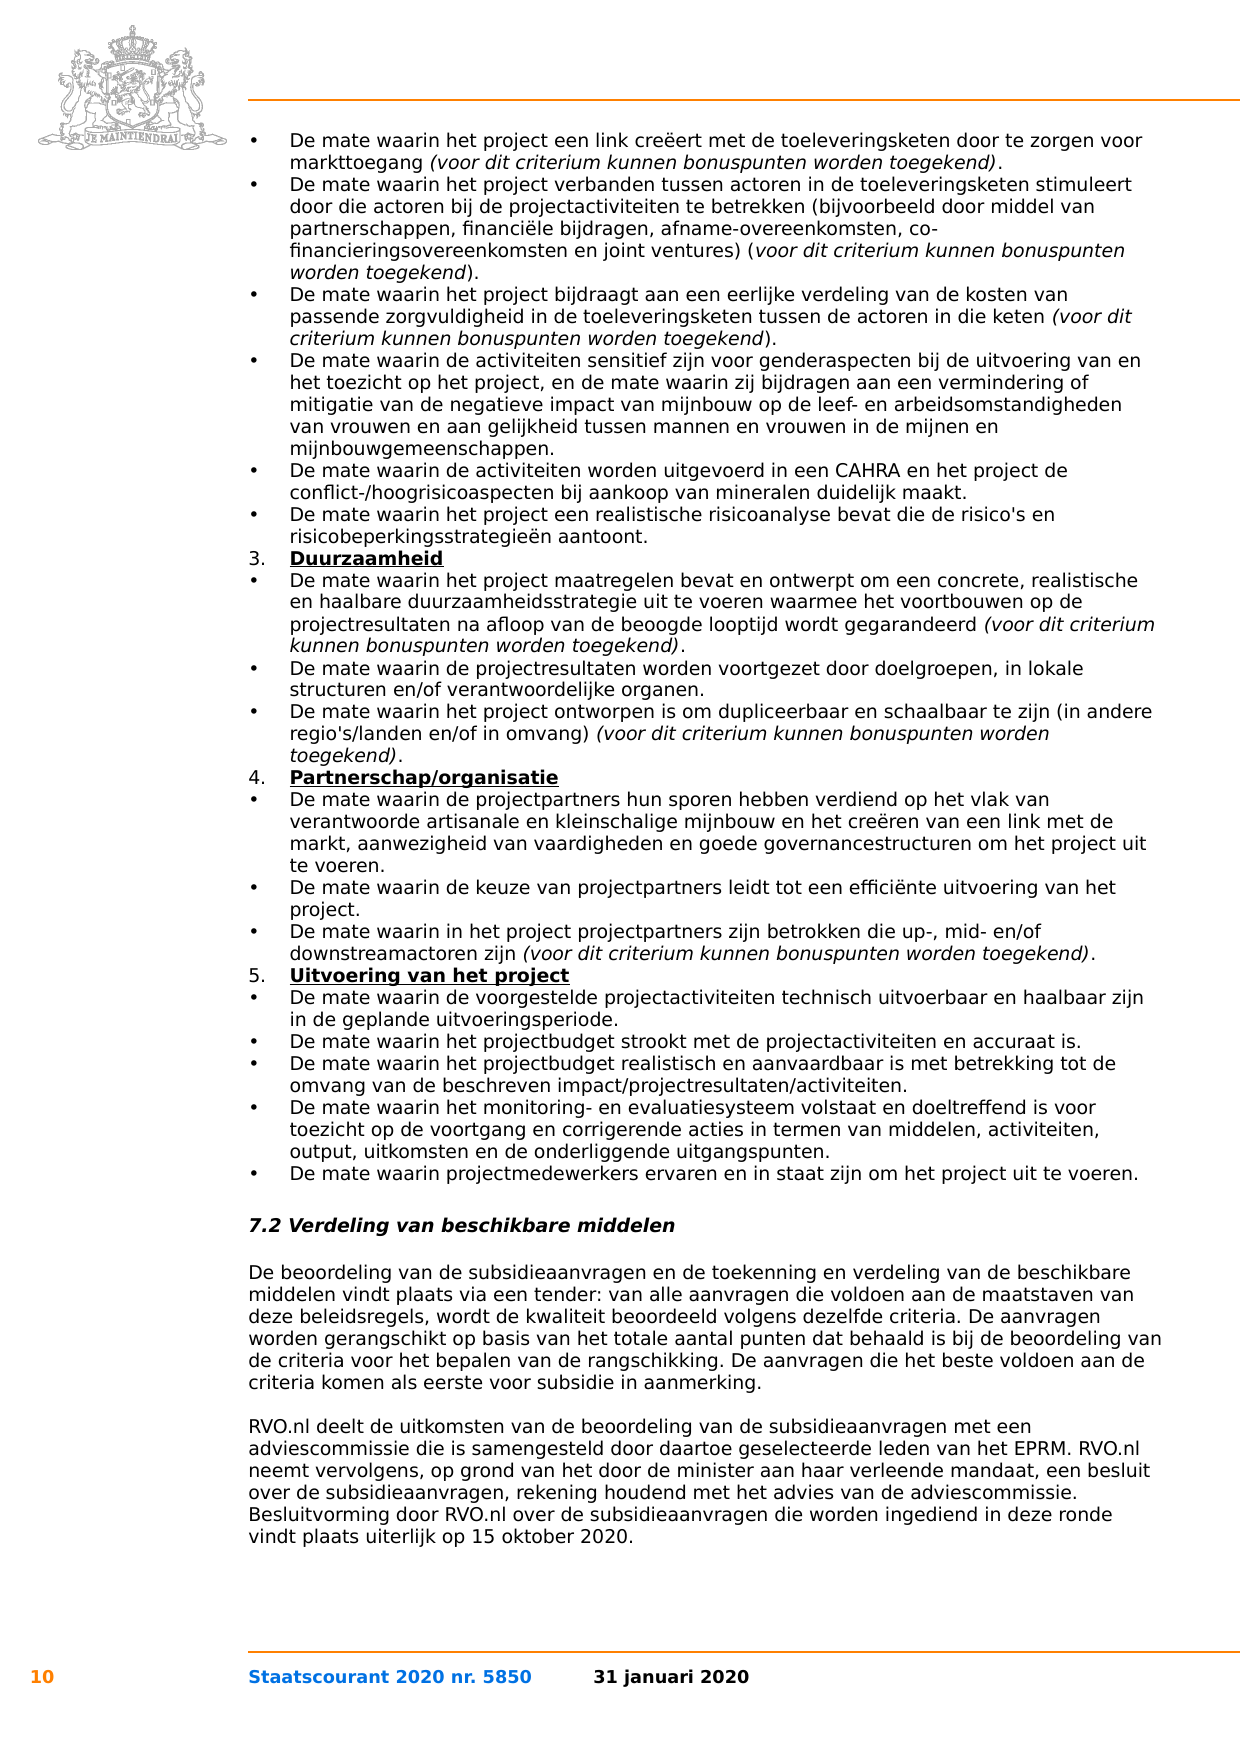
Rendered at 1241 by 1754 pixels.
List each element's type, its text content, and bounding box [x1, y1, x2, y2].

text • De mate waarin de projectpartners hun sporen hebben verdiend op het vlak van verantwoorde artisanale en kleinschalige mijnbouw en het creëren van een link met de markt, aanwezigheid van vaardigheden en goede governancestructuren om het project uit te voeren. [248, 789, 1163, 877]
subtitle 7.2 Verdeling van beschikbare middelen [248, 1215, 1163, 1237]
text • De mate waarin het project bijdraagt aan een eerlijke verdeling van de kosten van passende zorgvuldigheid in de toeleveringsketen tussen de actoren in die keten (voor dit criterium kunnen bonuspunten worden toegekend). [248, 284, 1163, 350]
text 3. Duurzaamheid [248, 547, 1163, 569]
picture [38, 25, 227, 150]
text • De mate waarin in het project projectpartners zijn betrokken die up-, mid- en/of downstreamactoren zijn (voor dit criterium kunnen bonuspunten worden toegekend). [248, 921, 1163, 965]
text • De mate waarin het project ontworpen is om dupliceerbaar en schaalbaar te zijn (in andere regio's/landen en/of in omvang) (voor dit criterium kunnen bonuspunten worden toegekend). [248, 701, 1163, 767]
text • De mate waarin het projectbudget strookt met de projectactiviteiten en accuraat is. [248, 1031, 1163, 1053]
text De beoordeling van de subsidieaanvragen en de toekenning en verdeling van de beschikbare middelen vindt plaats via een tender: van alle aanvragen die voldoen aan de maatstaven van deze beleidsregels, wordt de kwaliteit beoordeeld volgens dezelfde criteria. De aanvragen worden gerangschikt op basis van het totale aantal punten dat behaald is bij de beoordeling van de criteria voor het bepalen van de rangschikking. De aanvragen die het beste voldoen aan de criteria komen als eerste voor subsidie in aanmerking. [248, 1262, 1163, 1394]
text RVO.nl deelt de uitkomsten van de beoordeling van de subsidieaanvragen met een adviescommissie die is samengesteld door daartoe geselecteerde leden van het EPRM. RVO.nl neemt vervolgens, op grond van het door de minister aan haar verleende mandaat, een besluit over de subsidieaanvragen, rekening houdend met het advies van de adviescommissie. Besluitvorming door RVO.nl over de subsidieaanvragen die worden ingediend in deze ronde vindt plaats uiterlijk op 15 oktober 2020. [248, 1416, 1163, 1547]
text • De mate waarin de activiteiten worden uitgevoerd in een CAHRA en het project de conflict-/hoogrisicoaspecten bij aankoop van mineralen duidelijk maakt. [248, 459, 1163, 503]
text • De mate waarin de voorgestelde projectactiviteiten technisch uitvoerbaar en haalbaar zijn in de geplande uitvoeringsperiode. [248, 987, 1163, 1031]
text 4. Partnerschap/organisatie [248, 767, 1163, 789]
text • De mate waarin het project een realistische risicoanalyse bevat die de risico's en risicobeperkingsstrategieën aantoont. [248, 503, 1163, 547]
text • De mate waarin de activiteiten sensitief zijn voor genderaspecten bij de uitvoering van en het toezicht op het project, en de mate waarin zij bijdragen aan een vermindering of mitigatie van de negatieve impact van mijnbouw op de leef- en arbeidsomstandigheden van vrouwen en aan gelijkheid tussen mannen en vrouwen in de mijnen en mijnbouwgemeenschappen. [248, 350, 1163, 459]
text 5. Uitvoering van het project [248, 965, 1163, 987]
text • De mate waarin het project verbanden tussen actoren in de toeleveringsketen stimuleert door die actoren bij de projectactiviteiten te betrekken (bijvoorbeeld door middel van partnerschappen, financiële bijdragen, afname-overeenkomsten, co-financieringsovereenkomsten en joint ventures) (voor dit criterium kunnen bonuspunten worden toegekend). [248, 174, 1163, 284]
text • De mate waarin het monitoring- en evaluatiesysteem volstaat en doeltreffend is voor toezicht op de voortgang en corrigerende acties in termen van middelen, activiteiten, output, uitkomsten en de onderliggende uitgangspunten. [248, 1097, 1163, 1163]
text • De mate waarin het project maatregelen bevat en ontwerpt om een concrete, realistische en haalbare duurzaamheidsstrategie uit te voeren waarmee het voortbouwen op de projectresultaten na afloop van de beoogde looptijd wordt gegarandeerd (voor dit criterium kunnen bonuspunten worden toegekend). [248, 569, 1163, 657]
text • De mate waarin het projectbudget realistisch en aanvaardbaar is met betrekking tot de omvang van de beschreven impact/projectresultaten/activiteiten. [248, 1053, 1163, 1097]
text • De mate waarin projectmedewerkers ervaren en in staat zijn om het project uit te voeren. [248, 1163, 1163, 1185]
text • De mate waarin de keuze van projectpartners leidt tot een efficiënte uitvoering van het project. [248, 877, 1163, 921]
text • De mate waarin het project een link creëert met de toeleveringsketen door te zorgen voor markttoegang (voor dit criterium kunnen bonuspunten worden toegekend). [248, 130, 1163, 174]
text • De mate waarin de projectresultaten worden voortgezet door doelgroepen, in lokale structuren en/of verantwoordelijke organen. [248, 657, 1163, 701]
